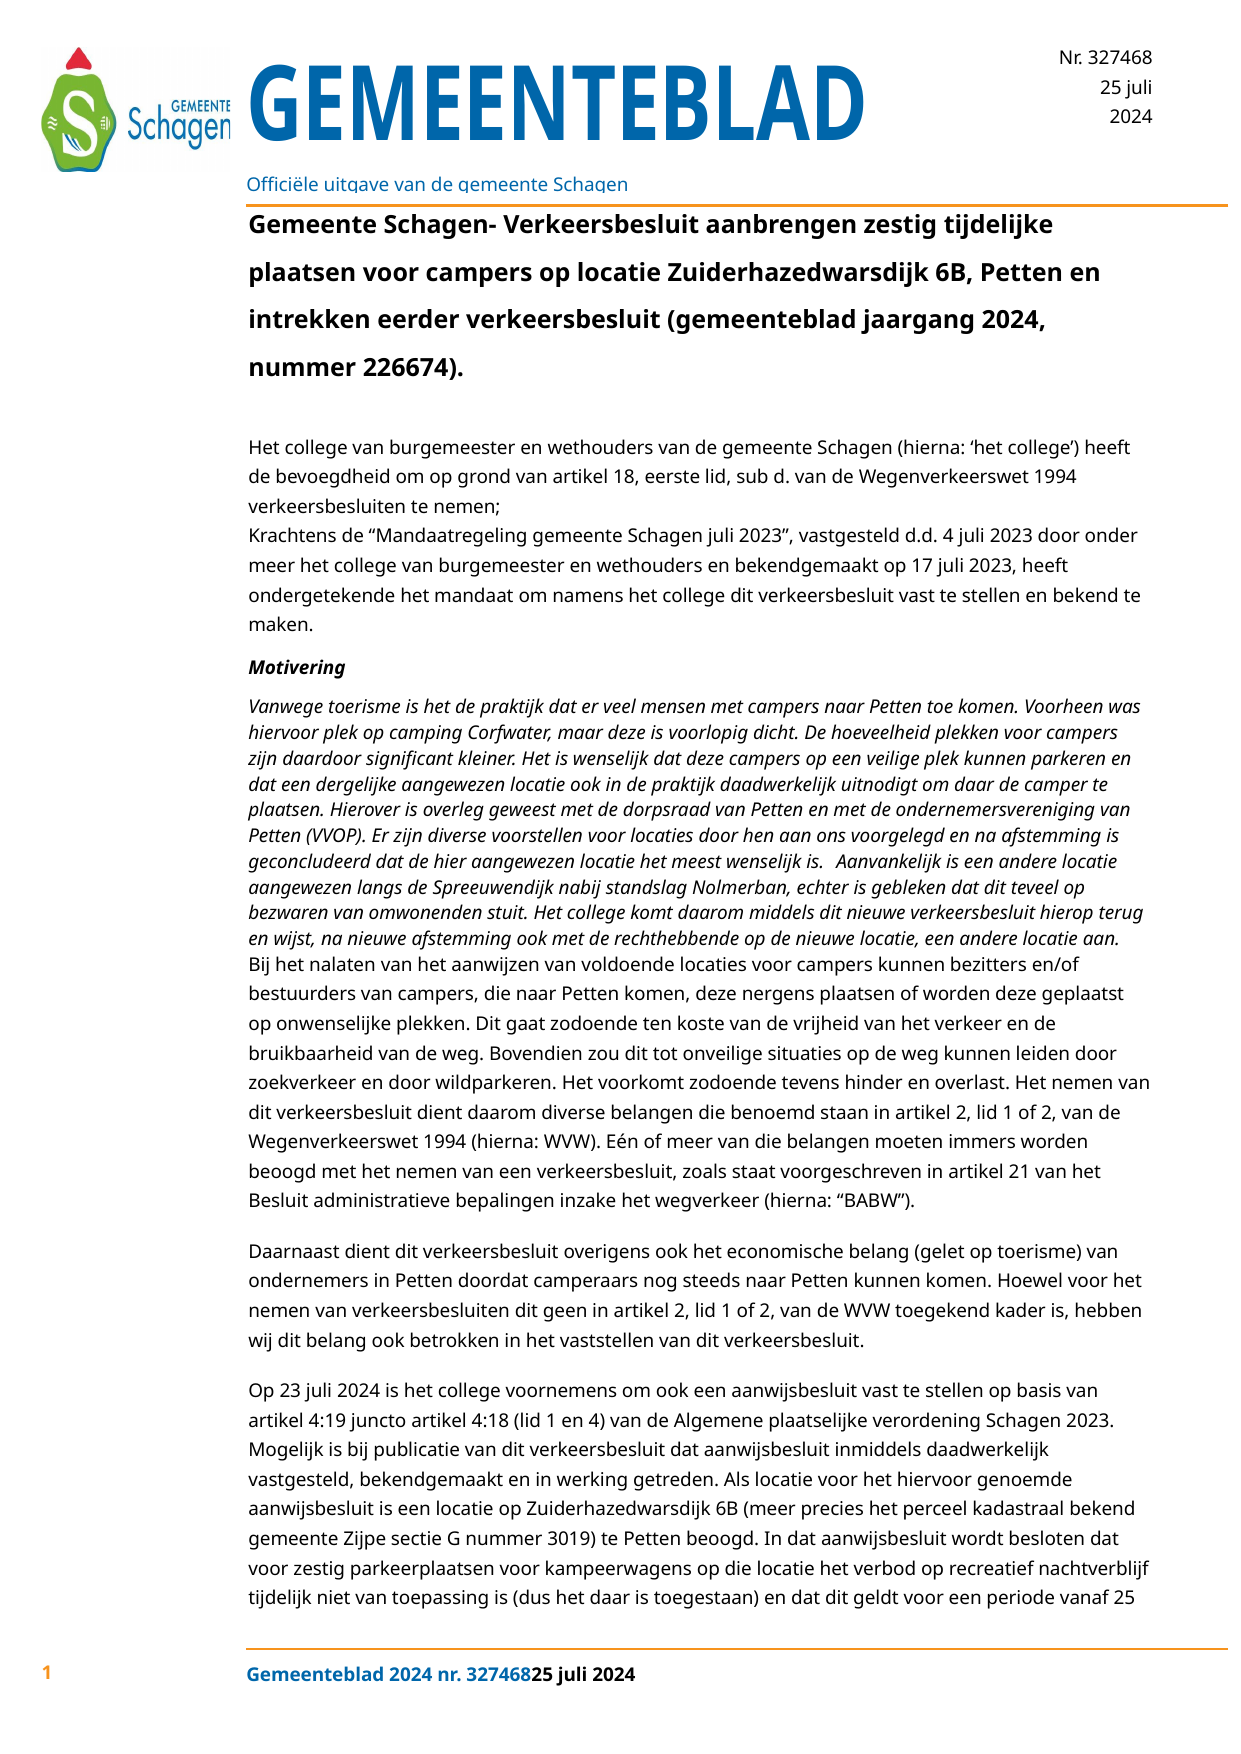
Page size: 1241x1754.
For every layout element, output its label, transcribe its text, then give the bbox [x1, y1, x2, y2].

text Het college van burgemeester en wethouders van de gemeente Schagen (hierna: ‘het college’) heeft de bevoegdheid om op grond van artikel 18, eerste lid, sub d. van de Wegenverkeerswet 1994 verkeersbesluiten te nemen; [248, 434, 1152, 519]
text Motivering [248, 654, 1152, 680]
text Gemeente Schagen- Verkeersbesluit aanbrengen zestig tijdelijke plaatsen voor campers op locatie Zuiderhazedwarsdijk 6B, Petten en intrekken eerder verkeersbesluit (gemeenteblad jaargang 2024, nummer 226674). [248, 207, 1152, 384]
text Krachtens de “Mandaatregeling gemeente Schagen juli 2023”, vastgesteld d.d. 4 juli 2023 door onder meer het college van burgemeester en wethouders en bekendgemaakt op 17 juli 2023, heeft ondergetekende het mandaat om namens het college dit verkeersbesluit vast te stellen en bekend te maken. [248, 523, 1152, 637]
text Bij het nalaten van het aanwijzen van voldoende locaties voor campers kunnen bezitters en/of bestuurders van campers, die naar Petten komen, deze nergens plaatsen of worden deze geplaatst op onwenselijke plekken. Dit gaat zodoende ten koste van de vrijheid van het verkeer en de bruikbaarheid van de weg. Bovendien zou dit tot onveilige situaties op de weg kunnen leiden door zoekverkeer en door wildparkeren. Het voorkomt zodoende tevens hinder en overlast. Het nemen van dit verkeersbesluit dient daarom diverse belangen die benoemd staan in artikel 2, lid 1 of 2, van de Wegenverkeerswet 1994 (hierna: WVW). Eén of meer van die belangen moeten immers worden beoogd met het nemen van een verkeersbesluit, zoals staat voorgeschreven in artikel 21 van het Besluit administratieve bepalingen inzake het wegverkeer (hierna: “BABW”). [248, 951, 1152, 1213]
picture [41, 47, 231, 172]
text Vanwege toerisme is het de praktijk dat er veel mensen met campers naar Petten toe komen. Voorheen was hiervoor plek op camping Corfwater, maar deze is voorlopig dicht. De hoeveelheid plekken voor campers zijn daardoor significant kleiner. Het is wenselijk dat deze campers op een veilige plek kunnen parkeren en dat een dergelijke aangewezen locatie ook in de praktijk daadwerkelijk uitnodigt om daar de camper te plaatsen. Hierover is overleg geweest met de dorpsraad van Petten en met de ondernemersvereniging van Petten (VVOP). Er zijn diverse voorstellen voor locaties door hen aan ons voorgelegd en na afstemming is geconcludeerd dat de hier aangewezen locatie het meest wenselijk is. Aanvankelijk is een andere locatie aangewezen langs de Spreeuwendijk nabij standslag Nolmerban, echter is gebleken dat dit teveel op bezwaren van omwonenden stuit. Het college komt daarom middels dit nieuwe verkeersbesluit hierop terug en wijst, na nieuwe afstemming ook met de rechthebbende op de nieuwe locatie, een andere locatie aan. [248, 694, 1152, 951]
text Daarnaast dient dit verkeersbesluit overigens ook het economische belang (gelet op toerisme) van ondernemers in Petten doordat camperaars nog steeds naar Petten kunnen komen. Hoewel voor het nemen van verkeersbesluiten dit geen in artikel 2, lid 1 of 2, van de WVW toegekend kader is, hebben wij dit belang ook betrokken in het vaststellen van dit verkeersbesluit. [248, 1238, 1152, 1353]
text Op 23 juli 2024 is het college voornemens om ook een aanwijsbesluit vast te stellen op basis van artikel 4:19 juncto artikel 4:18 (lid 1 en 4) van de Algemene plaatselijke verordening Schagen 2023. Mogelijk is bij publicatie van dit verkeersbesluit dat aanwijsbesluit inmiddels daadwerkelijk vastgesteld, bekendgemaakt en in werking getreden. Als locatie voor het hiervoor genoemde aanwijsbesluit is een locatie op Zuiderhazedwarsdijk 6B (meer precies het perceel kadastraal bekend gemeente Zijpe sectie G nummer 3019) te Petten beoogd. In dat aanwijsbesluit wordt besloten dat voor zestig parkeerplaatsen voor kampeerwagens op die locatie het verbod op recreatief nachtverblijf tijdelijk niet van toepassing is (dus het daar is toegestaan) en dat dit geldt voor een periode vanaf 25 [248, 1377, 1152, 1610]
